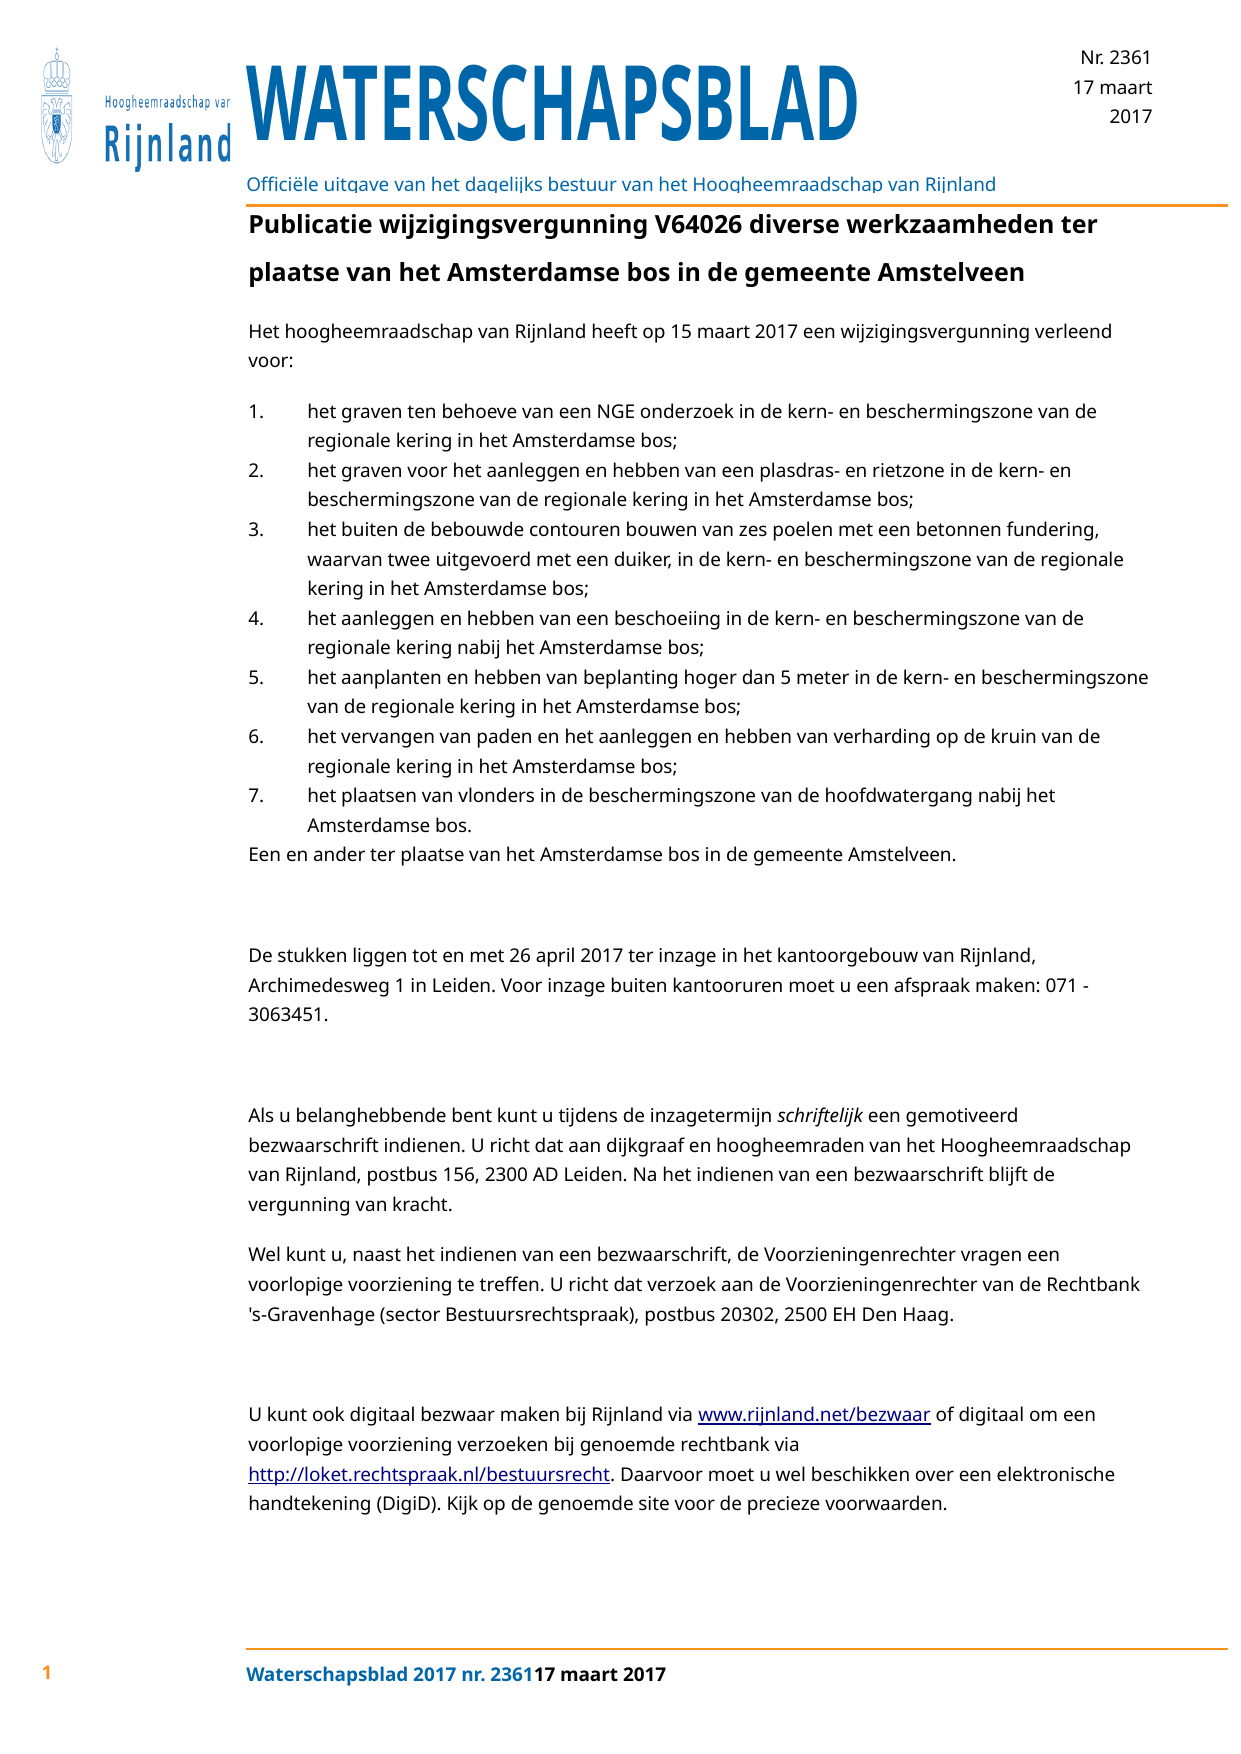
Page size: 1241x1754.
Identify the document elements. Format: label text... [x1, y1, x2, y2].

list het aanleggen en hebben van een beschoeiing in de kern- en beschermingszone van de regionale kering nabij het Amsterdamse bos; [248, 605, 1152, 660]
text Als u belanghebbende bent kunt u tijdens de inzagetermijn schriftelijk een gemotiveerd bezwaarschrift indienen. U richt dat aan dijkgraaf en hoogheemraden van het Hoogheemraadschap van Rijnland, postbus 156, 2300 AD Leiden. Na het indienen van een bezwaarschrift blijft de vergunning van kracht. [248, 1102, 1152, 1217]
text De stukken liggen tot en met 26 april 2017 ter inzage in het kantoorgebouw van Rijnland, Archimedesweg 1 in Leiden. Voor inzage buiten kantooruren moet u een afspraak maken: 071 - 3063451. [248, 942, 1152, 1027]
text U kunt ook digitaal bezwaar maken bij Rijnland via www.rijnland.net/bezwaar of digitaal om een voorlopige voorziening verzoeken bij genoemde rechtbank via http://loket.rechtspraak.nl/bestuursrecht. Daarvoor moet u wel beschikken over een elektronische handtekening (DigiD). Kijk op de genoemde site voor de precieze voorwaarden. [248, 1402, 1152, 1516]
list het graven voor het aanleggen en hebben van een plasdras- en rietzone in de kern- en beschermingszone van de regionale kering in het Amsterdamse bos; [248, 457, 1152, 512]
list het buiten de bebouwde contouren bouwen van zes poelen met een betonnen fundering, waarvan twee uitgevoerd met een duiker, in de kern- en beschermingszone van de regionale kering in het Amsterdamse bos; [248, 516, 1152, 601]
list het vervangen van paden en het aanleggen en hebben van verharding op de kruin van de regionale kering in het Amsterdamse bos; [248, 723, 1152, 779]
text Het hoogheemraadschap van Rijnland heeft op 15 maart 2017 een wijzigingsvergunning verleend voor: [248, 318, 1152, 373]
text Publicatie wijzigingsvergunning V64026 diverse werkzaamheden ter plaatse van het Amsterdamse bos in de gemeente Amstelveen [248, 207, 1152, 288]
list het aanplanten en hebben van beplanting hoger dan 5 meter in de kern- en beschermingszone van de regionale kering in het Amsterdamse bos; [248, 664, 1152, 719]
text Een en ander ter plaatse van het Amsterdamse bos in de gemeente Amstelveen. [248, 842, 1152, 867]
list het graven ten behoeve van een NGE onderzoek in de kern- en beschermingszone van de regionale kering in het Amsterdamse bos; [248, 398, 1152, 453]
text Wel kunt u, naast het indienen van een bezwaarschrift, de Voorzieningenrechter vragen een voorlopige voorziening te treffen. U richt dat verzoek aan de Voorzieningenrechter van de Rechtbank 's-Gravenhage (sector Bestuursrechtspraak), postbus 20302, 2500 EH Den Haag. [248, 1242, 1152, 1327]
picture [41, 47, 231, 172]
list het plaatsen van vlonders in de beschermingszone van de hoofdwatergang nabij het Amsterdamse bos. [248, 782, 1152, 838]
